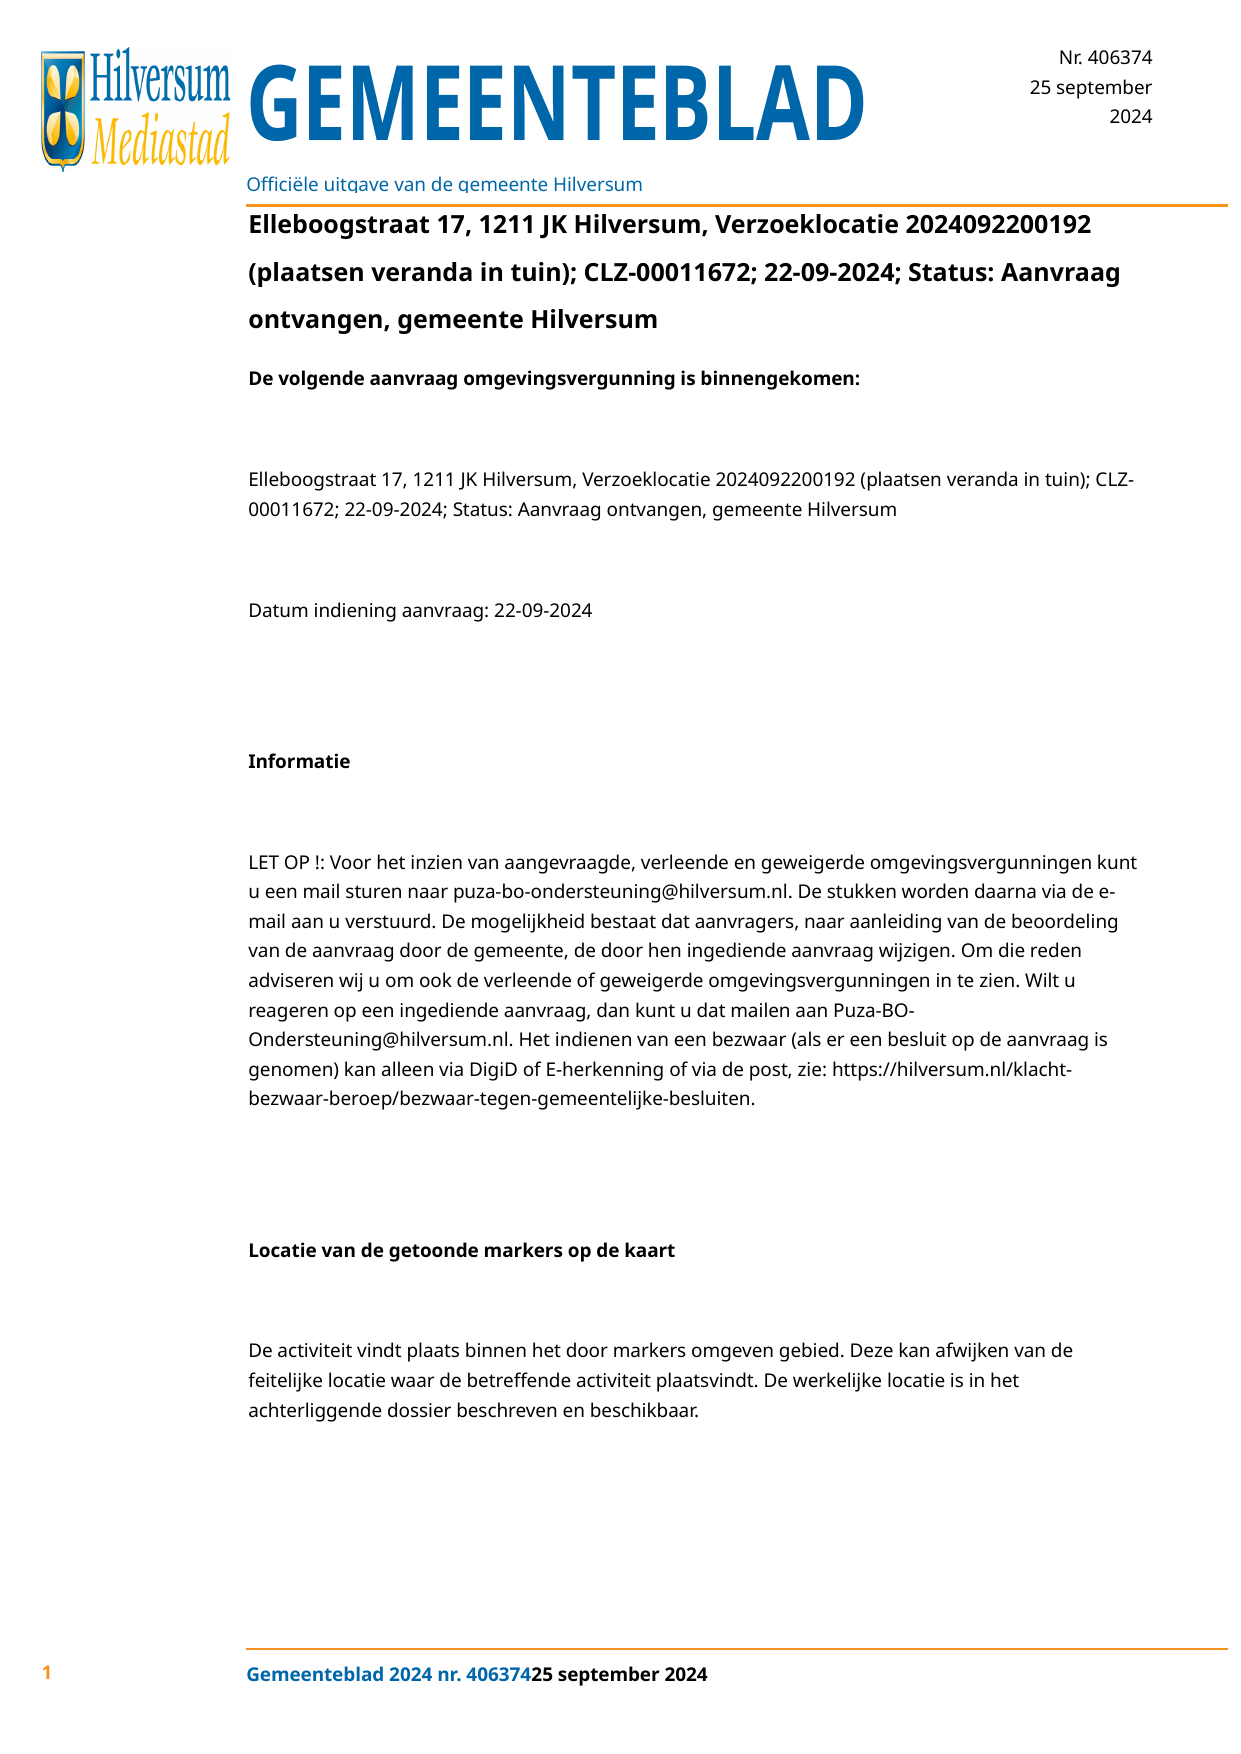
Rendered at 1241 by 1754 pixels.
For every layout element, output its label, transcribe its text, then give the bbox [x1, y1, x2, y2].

picture [41, 47, 231, 172]
text Elleboogstraat 17, 1211 JK Hilversum, Verzoeklocatie 2024092200192 (plaatsen veranda in tuin); CLZ-00011672; 22-09-2024; Status: Aanvraag ontvangen, gemeente Hilversum [248, 207, 1152, 336]
text De volgende aanvraag omgevingsvergunning is binnengekomen: [248, 366, 1152, 391]
text LET OP !: Voor het inzien van aangevraagde, verleende en geweigerde omgevingsvergunningen kunt u een mail sturen naar puza-bo-ondersteuning@hilversum.nl. De stukken worden daarna via de e-mail aan u verstuurd. De mogelijkheid bestaat dat aanvragers, naar aanleiding van de beoordeling van de aanvraag door de gemeente, de door hen ingediende aanvraag wijzigen. Om die reden adviseren wij u om ook de verleende of geweigerde omgevingsvergunningen in te zien. Wilt u reageren op een ingediende aanvraag, dan kunt u dat mailen aan Puza-BO-Ondersteuning@hilversum.nl. Het indienen van een bezwaar (als er een besluit op de aanvraag is genomen) kan alleen via DigiD of E-herkenning of via de post, zie: https://hilversum.nl/klacht-bezwaar-beroep/bezwaar-tegen-gemeentelijke-besluiten. [248, 849, 1152, 1111]
text Informatie [248, 748, 1152, 774]
text Datum indiening aanvraag: 22-09-2024 [248, 597, 1152, 622]
text Elleboogstraat 17, 1211 JK Hilversum, Verzoeklocatie 2024092200192 (plaatsen veranda in tuin); CLZ-00011672; 22-09-2024; Status: Aanvraag ontvangen, gemeente Hilversum [248, 466, 1152, 522]
text De activiteit vindt plaats binnen het door markers omgeven gebied. Deze kan afwijken van de feitelijke locatie waar de betreffende activiteit plaatsvindt. De werkelijke locatie is in het achterliggende dossier beschreven en beschikbaar. [248, 1338, 1152, 1422]
text Locatie van de getoonde markers op de kaart [248, 1237, 1152, 1262]
